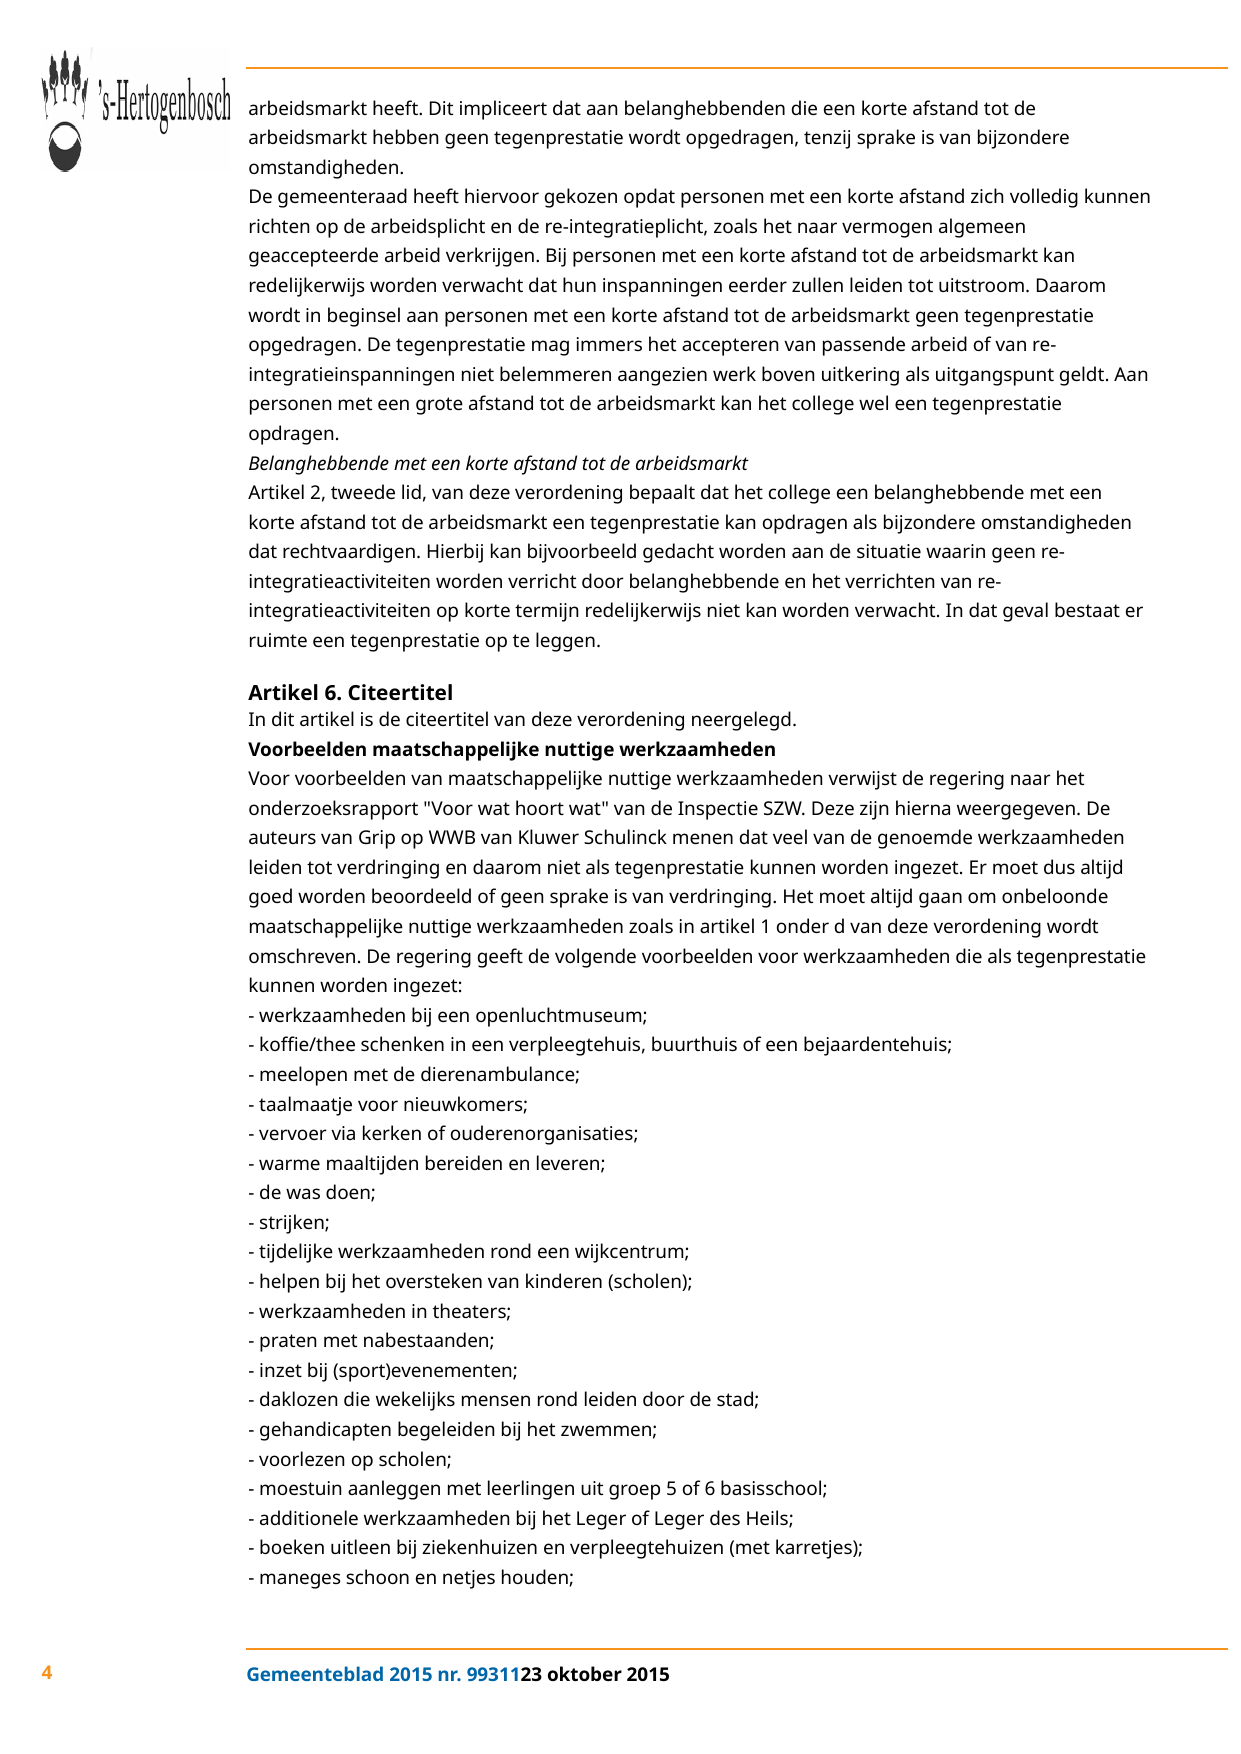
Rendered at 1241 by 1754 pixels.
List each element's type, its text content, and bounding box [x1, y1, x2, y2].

text Artikel 6. Citeertitel [248, 678, 1152, 706]
text - koffie/thee schenken in een verpleegtehuis, buurthuis of een bejaardentehuis; [248, 1032, 1152, 1057]
text - boeken uitleen bij ziekenhuizen en verpleegtehuizen (met karretjes); [248, 1534, 1152, 1560]
text - taalmaatje voor nieuwkomers; [248, 1091, 1152, 1116]
text - werkzaamheden bij een openluchtmuseum; [248, 1002, 1152, 1028]
text - helpen bij het oversteken van kinderen (scholen); [248, 1268, 1152, 1294]
text - inzet bij (sport)evenementen; [248, 1357, 1152, 1383]
text - praten met nabestaanden; [248, 1327, 1152, 1353]
text - daklozen die wekelijks mensen rond leiden door de stad; [248, 1387, 1152, 1412]
text - werkzaamheden in theaters; [248, 1298, 1152, 1323]
text - moestuin aanleggen met leerlingen uit groep 5 of 6 basisschool; [248, 1475, 1152, 1501]
text - additionele werkzaamheden bij het Leger of Leger des Heils; [248, 1505, 1152, 1531]
text Voor voorbeelden van maatschappelijke nuttige werkzaamheden verwijst de regering naar het onderzoeksrapport "Voor wat hoort wat" van de Inspectie SZW. Deze zijn hierna weergegeven. De auteurs van Grip op WWB van Kluwer Schulinck menen dat veel van de genoemde werkzaamheden leiden tot verdringing en daarom niet als tegenprestatie kunnen worden ingezet. Er moet dus altijd goed worden beoordeeld of geen sprake is van verdringing. Het moet altijd gaan om onbeloonde maatschappelijke nuttige werkzaamheden zoals in artikel 1 onder d van deze verordening wordt omschreven. De regering geeft de volgende voorbeelden voor werkzaamheden die als tegenprestatie kunnen worden ingezet: [248, 765, 1152, 998]
text Belanghebbende met een korte afstand tot de arbeidsmarkt [248, 450, 1152, 476]
text arbeidsmarkt heeft. Dit impliceert dat aan belanghebbenden die een korte afstand tot de arbeidsmarkt hebben geen tegenprestatie wordt opgedragen, tenzij sprake is van bijzondere omstandigheden. [248, 95, 1152, 180]
picture [41, 47, 231, 172]
text - strijken; [248, 1209, 1152, 1235]
text De gemeenteraad heeft hiervoor gekozen opdat personen met een korte afstand zich volledig kunnen richten op de arbeidsplicht en de re-integratieplicht, zoals het naar vermogen algemeen geaccepteerde arbeid verkrijgen. Bij personen met een korte afstand tot de arbeidsmarkt kan redelijkerwijs worden verwacht dat hun inspanningen eerder zullen leiden tot uitstroom. Daarom wordt in beginsel aan personen met een korte afstand tot de arbeidsmarkt geen tegenprestatie opgedragen. De tegenprestatie mag immers het accepteren van passende arbeid of van re-integratieinspanningen niet belemmeren aangezien werk boven uitkering als uitgangspunt geldt. Aan personen met een grote afstand tot de arbeidsmarkt kan het college wel een tegenprestatie opdragen. [248, 183, 1152, 446]
text - vervoer via kerken of ouderenorganisaties; [248, 1120, 1152, 1146]
text Voorbeelden maatschappelijke nuttige werkzaamheden [248, 736, 1152, 761]
text - maneges schoon en netjes houden; [248, 1564, 1152, 1590]
text - de was doen; [248, 1179, 1152, 1205]
text - warme maaltijden bereiden en leveren; [248, 1150, 1152, 1176]
text In dit artikel is de citeertitel van deze verordening neergelegd. [248, 706, 1152, 732]
text Artikel 2, tweede lid, van deze verordening bepaalt dat het college een belanghebbende met een korte afstand tot de arbeidsmarkt een tegenprestatie kan opdragen als bijzondere omstandigheden dat rechtvaardigen. Hierbij kan bijvoorbeeld gedacht worden aan de situatie waarin geen re-integratieactiviteiten worden verricht door belanghebbende en het verrichten van re-integratieactiviteiten op korte termijn redelijkerwijs niet kan worden verwacht. In dat geval bestaat er ruimte een tegenprestatie op te leggen. [248, 479, 1152, 653]
text - gehandicapten begeleiden bij het zwemmen; [248, 1416, 1152, 1442]
text - tijdelijke werkzaamheden rond een wijkcentrum; [248, 1239, 1152, 1264]
text - voorlezen op scholen; [248, 1446, 1152, 1471]
text - meelopen met de dierenambulance; [248, 1061, 1152, 1087]
